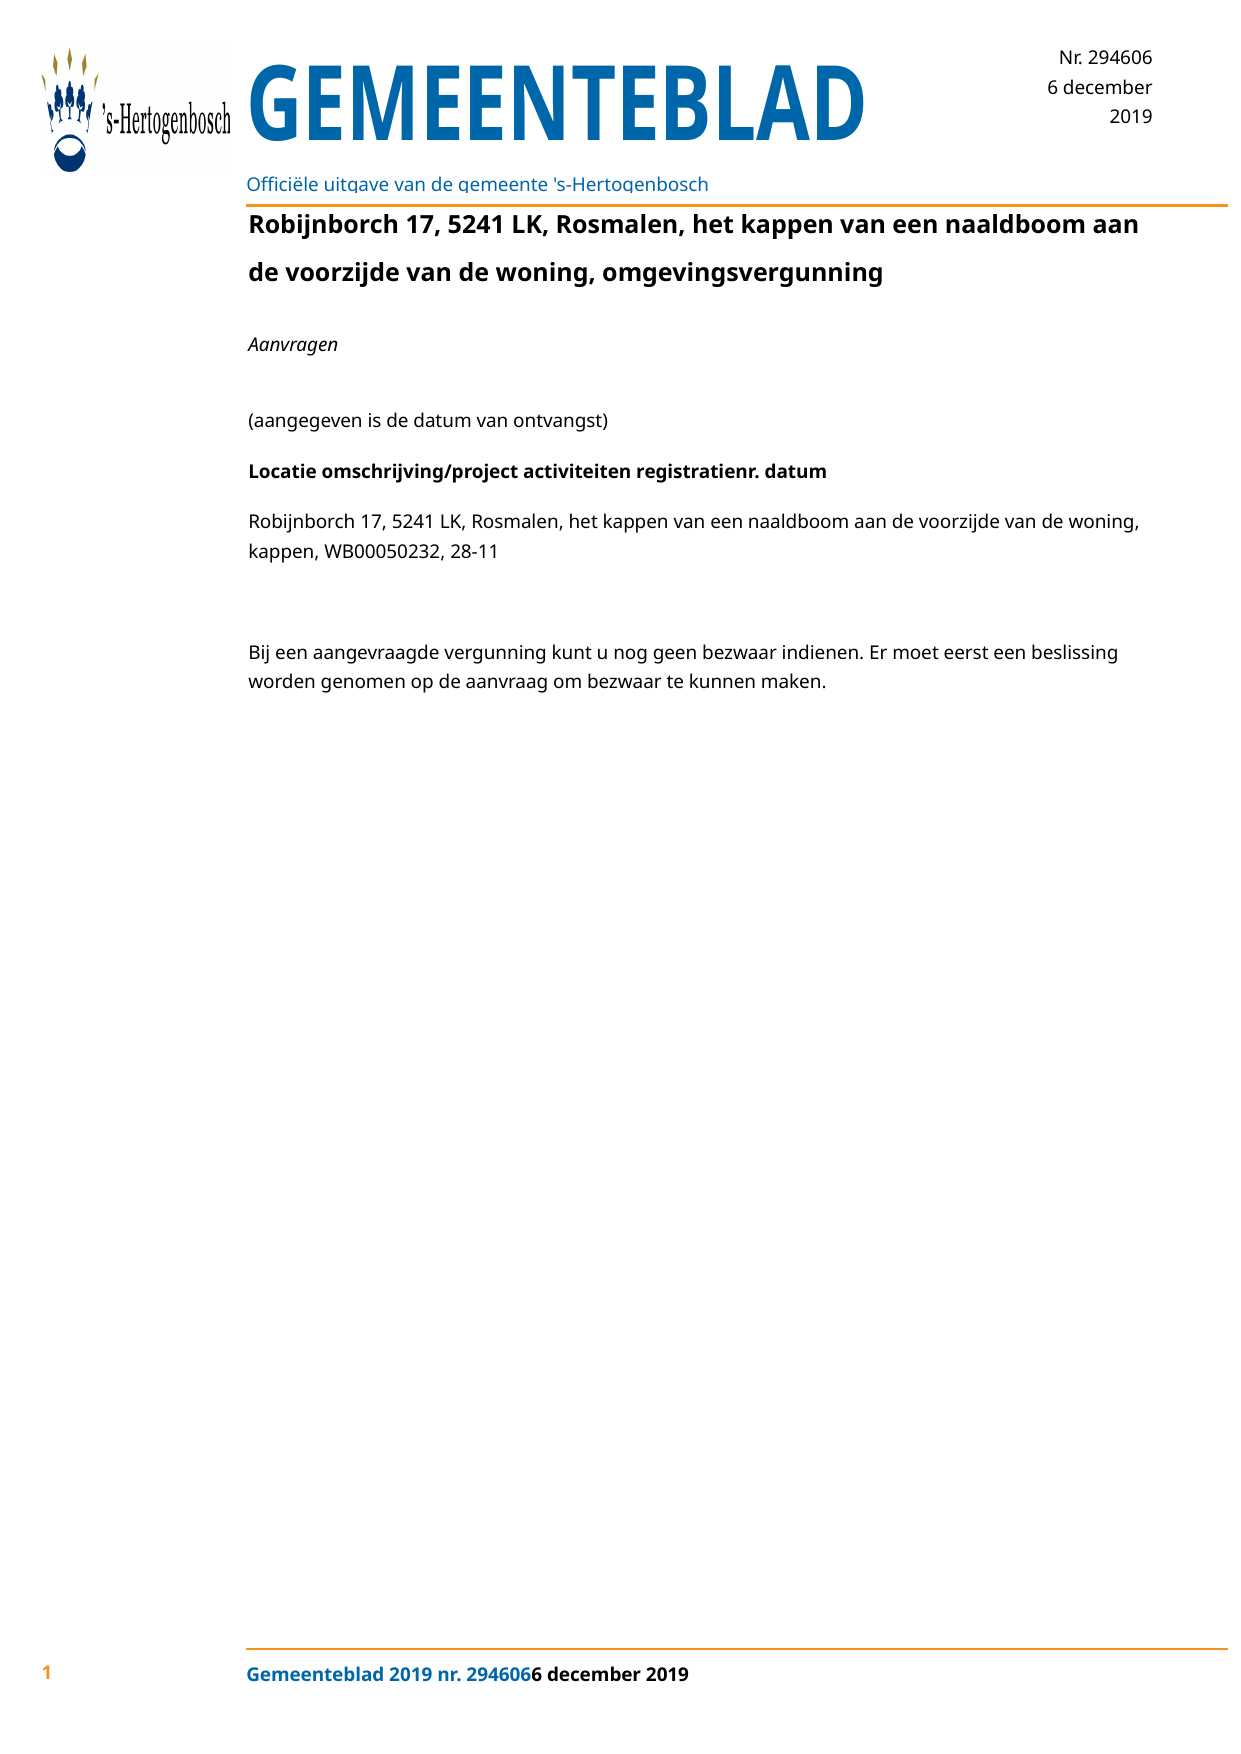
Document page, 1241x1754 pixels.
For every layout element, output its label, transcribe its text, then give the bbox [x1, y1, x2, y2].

text Robijnborch 17, 5241 LK, Rosmalen, het kappen van een naaldboom aan de voorzijde van de woning, kappen, WB00050232, 28-11 [248, 508, 1152, 564]
text Locatie omschrijving/project activiteiten registratienr. datum [248, 458, 1152, 484]
picture [41, 47, 231, 172]
text (aangegeven is de datum van ontvangst) [248, 408, 1152, 433]
text Aanvragen [248, 331, 1152, 357]
text Robijnborch 17, 5241 LK, Rosmalen, het kappen van een naaldboom aan de voorzijde van de woning, omgevingsvergunning [248, 207, 1152, 288]
text Bij een aangevraagde vergunning kunt u nog geen bezwaar indienen. Er moet eerst een beslissing worden genomen op de aanvraag om bezwaar te kunnen maken. [248, 639, 1152, 694]
